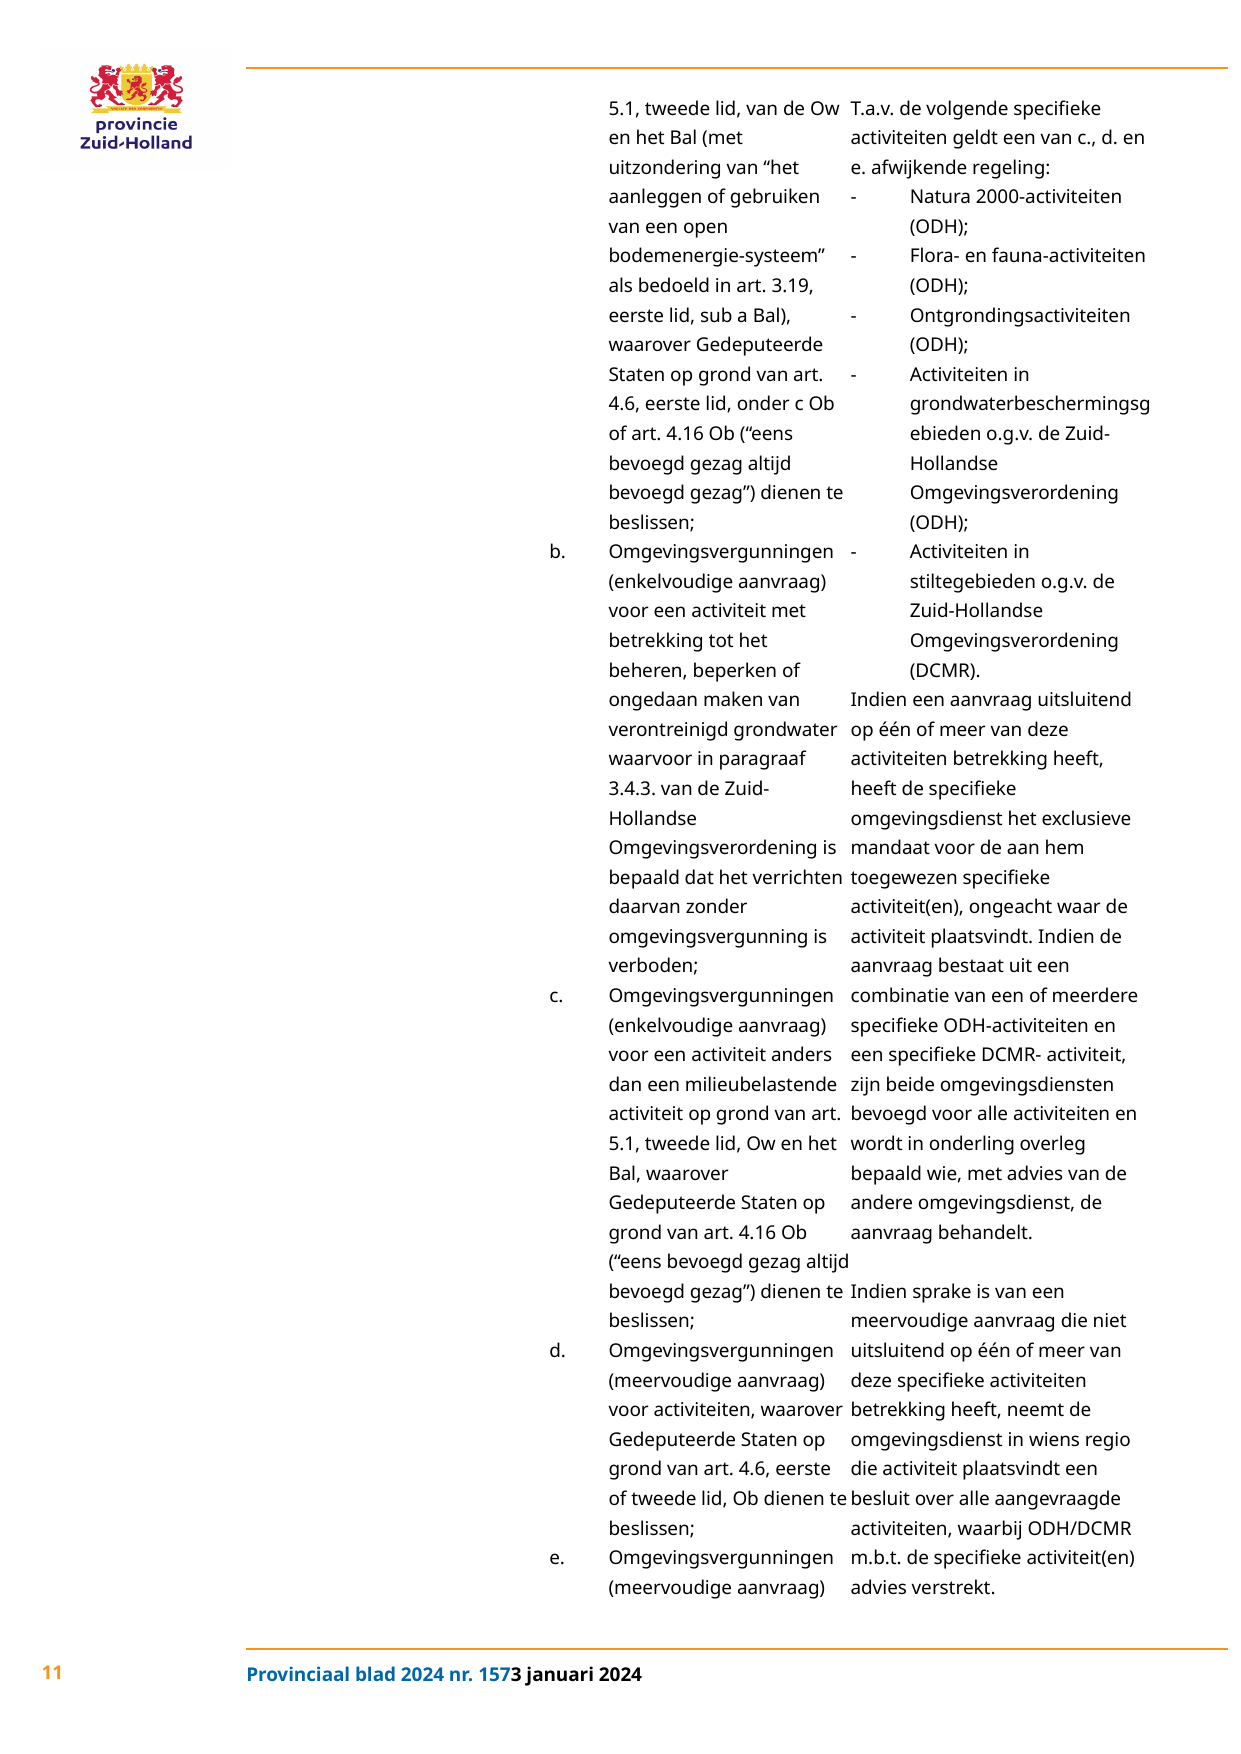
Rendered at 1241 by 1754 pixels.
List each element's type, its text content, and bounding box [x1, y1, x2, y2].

picture [41, 47, 231, 172]
table_cell 5.1, tweede lid, van de Ow en het Bal (met uitzondering van “het aanleggen of gebruiken van een open bodemenergie-systeem” als bedoeld in art. 3.19, eerste lid, sub a Bal), waarover Gedeputeerde Staten op grond van art. 4.6, eerste lid, onder c Ob of art. 4.16 Ob (“eens bevoegd gezag altijd bevoegd gezag”) dienen te beslissen; Omgevingsvergunningen (enkelvoudige aanvraag) voor een activiteit met betrekking tot het beheren, beperken of ongedaan maken van verontreinigd grondwater waarvoor in paragraaf 3.4.3. van de Zuid-Hollandse Omgevingsverordening is bepaald dat het verrichten daarvan zonder omgevingsvergunning is verboden; Omgevingsvergunningen (enkelvoudige aanvraag) voor een activiteit anders dan een milieubelastende activiteit op grond van art. 5.1, tweede lid, Ow en het Bal, waarover Gedeputeerde Staten op grond van art. 4.16 Ob (“eens bevoegd gezag altijd bevoegd gezag”) dienen te beslissen; Omgevingsvergunningen (meervoudige aanvraag) voor activiteiten, waarover Gedeputeerde Staten op grond van art. 4.6, eerste of tweede lid, Ob dienen te beslissen; Omgevingsvergunningen (meervoudige aanvraag) [549, 95, 850, 1600]
table_cell [248, 95, 549, 1600]
table_cell T.a.v. de volgende specifieke activiteiten geldt een van c., d. en e. afwijkende regeling: Natura 2000-activiteiten (ODH); Flora- en fauna-activiteiten (ODH); Ontgrondingsactiviteiten (ODH); Activiteiten in grondwaterbeschermingsgebieden o.g.v. de Zuid-Hollandse Omgevingsverordening (ODH); Activiteiten in stiltegebieden o.g.v. de Zuid-Hollandse Omgevingsverordening (DCMR). Indien een aanvraag uitsluitend op één of meer van deze activiteiten betrekking heeft, heeft de specifieke omgevingsdienst het exclusieve mandaat voor de aan hem toegewezen specifieke activiteit(en), ongeacht waar de activiteit plaatsvindt. Indien de aanvraag bestaat uit een combinatie van een of meerdere specifieke ODH-activiteiten en een specifieke DCMR- activiteit, zijn beide omgevingsdiensten bevoegd voor alle activiteiten en wordt in onderling overleg bepaald wie, met advies van de andere omgevingsdienst, de aanvraag behandelt. Indien sprake is van een meervoudige aanvraag die niet uitsluitend op één of meer van deze specifieke activiteiten betrekking heeft, neemt de omgevingsdienst in wiens regio die activiteit plaatsvindt een besluit over alle aangevraagde activiteiten, waarbij ODH/DCMR m.b.t. de specifieke activiteit(en) advies verstrekt. [850, 95, 1152, 1600]
